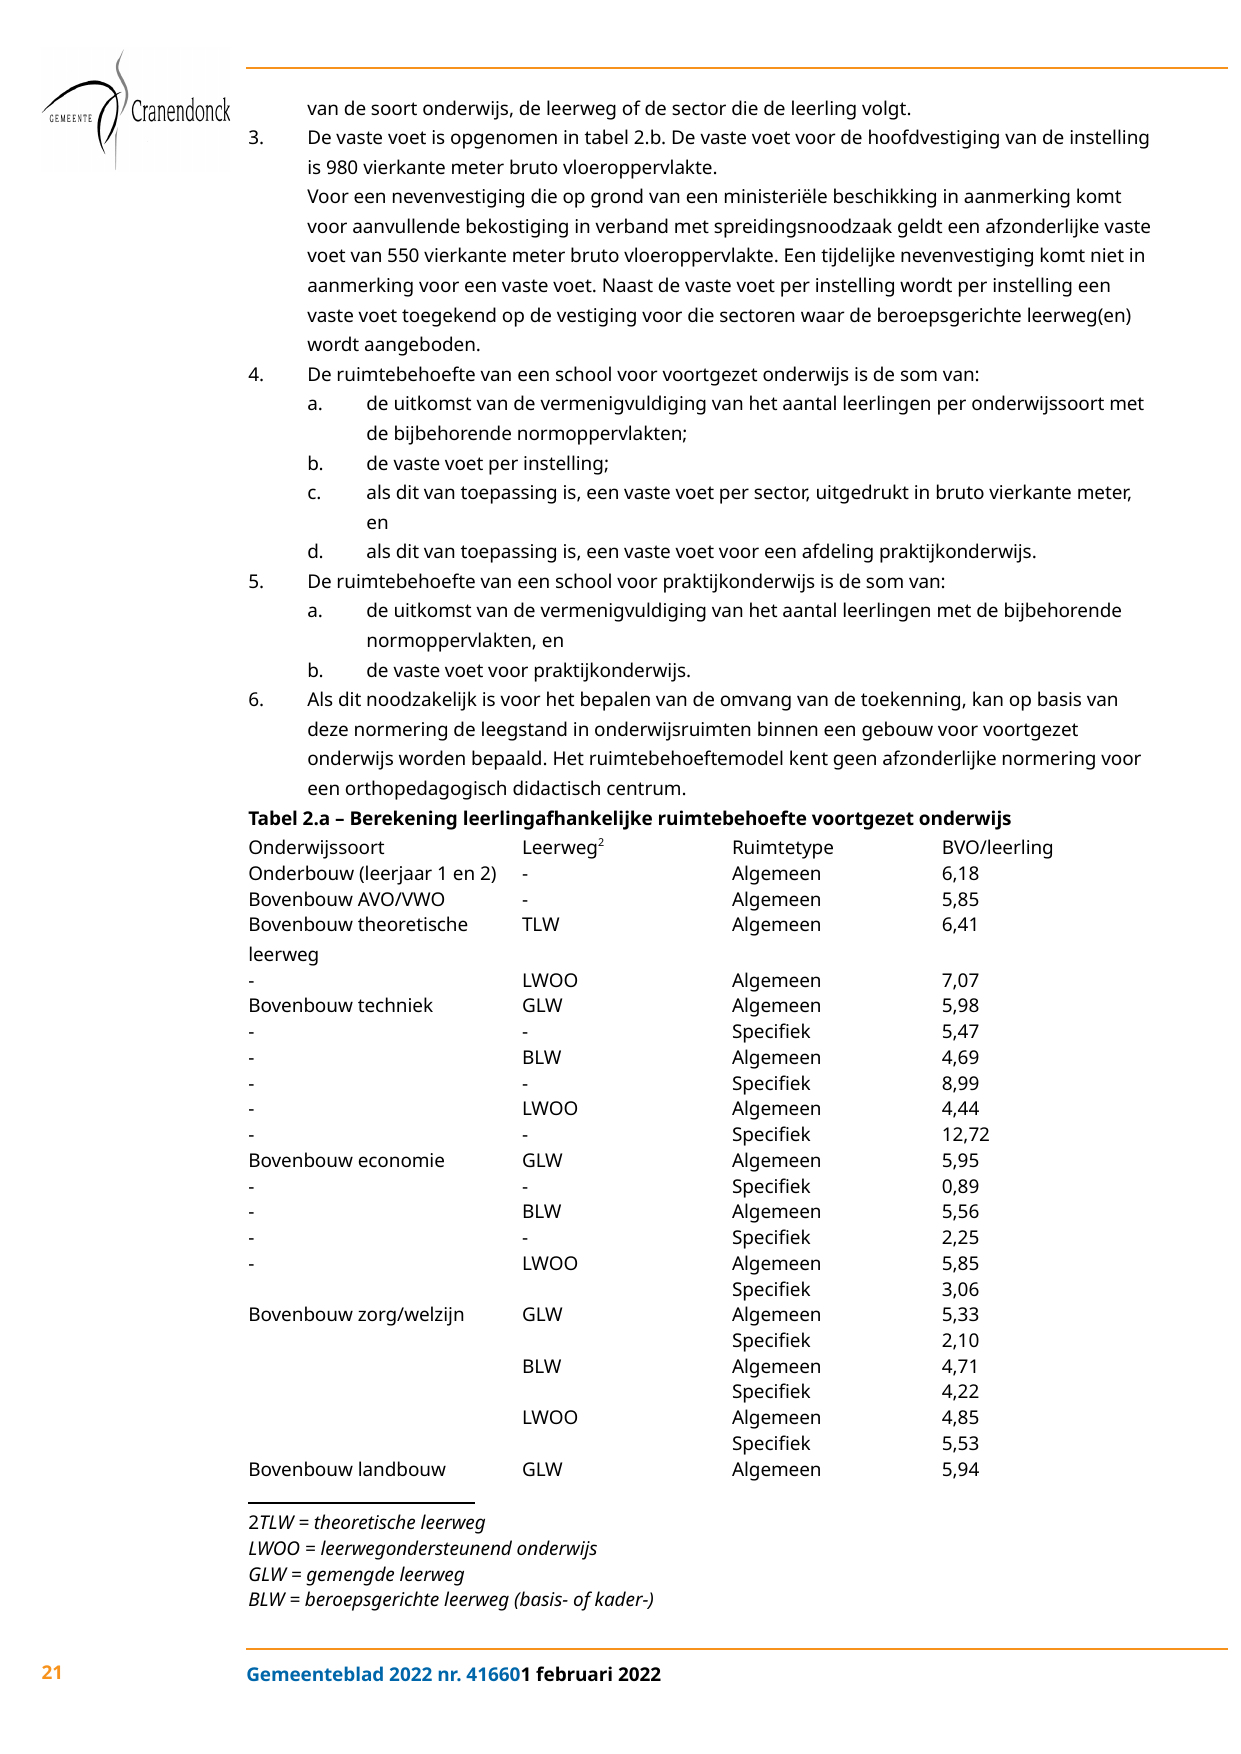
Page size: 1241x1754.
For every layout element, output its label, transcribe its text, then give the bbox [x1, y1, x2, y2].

table_cell BLW [522, 1199, 732, 1224]
table_cell [522, 1379, 732, 1404]
table_cell Specifiek [732, 1019, 942, 1044]
table_cell Onderbouw (leerjaar 1 en 2) [248, 860, 522, 886]
table_cell 4,71 [942, 1353, 1152, 1379]
table_cell - [522, 1070, 732, 1096]
table_cell Algemeen [732, 1404, 942, 1430]
table_cell Algemeen [732, 967, 942, 993]
table_cell - [522, 1224, 732, 1250]
table_cell GLW [522, 1147, 732, 1173]
table_cell Algemeen [732, 1250, 942, 1276]
table_cell GLW [522, 1301, 732, 1327]
table_header Ruimtetype [732, 835, 942, 860]
table_cell Specifiek [732, 1070, 942, 1096]
table_cell Bovenbouw landbouw [248, 1456, 522, 1482]
table_cell Specifiek [732, 1224, 942, 1250]
table_cell Specifiek [732, 1327, 942, 1353]
table_cell Specifiek [732, 1430, 942, 1456]
table_cell LWOO [522, 1404, 732, 1430]
table_cell [248, 1327, 522, 1353]
list de vaste voet voor praktijkonderwijs. [307, 657, 1152, 683]
table_cell - [522, 1173, 732, 1198]
table_cell GLW [522, 993, 732, 1018]
table_cell 6,41 [942, 912, 1152, 967]
table_cell Specifiek [732, 1276, 942, 1301]
table_cell LWOO [522, 967, 732, 993]
table_header Leerweg [522, 835, 732, 860]
table_cell - [522, 1121, 732, 1147]
table_cell 2,10 [942, 1327, 1152, 1353]
table_cell 4,69 [942, 1044, 1152, 1070]
table_cell Specifiek [732, 1173, 942, 1198]
table_cell [248, 1276, 522, 1301]
table_cell 4,22 [942, 1379, 1152, 1404]
table_cell - [248, 1224, 522, 1250]
table_cell - [248, 1044, 522, 1070]
table_cell - [248, 1096, 522, 1121]
table_cell Bovenbouw economie [248, 1147, 522, 1173]
table_cell - [248, 1121, 522, 1147]
table_cell - [248, 1250, 522, 1276]
table_cell 2,25 [942, 1224, 1152, 1250]
list De ruimtebehoefte van een school voor voortgezet onderwijs is de som van: [248, 361, 1152, 387]
table_cell TLW [522, 912, 732, 967]
table_cell [522, 1430, 732, 1456]
table_cell Algemeen [732, 912, 942, 967]
table_cell - [248, 967, 522, 993]
table_cell Bovenbouw techniek [248, 993, 522, 1018]
table_cell 5,33 [942, 1301, 1152, 1327]
list De vaste voet is opgenomen in tabel 2.b. De vaste voet voor de hoofdvestiging van de instelling is 980 vierkante meter bruto vloeroppervlakte. [248, 124, 1152, 180]
table_cell - [248, 1199, 522, 1224]
table_cell - [522, 1019, 732, 1044]
table_cell LWOO [522, 1250, 732, 1276]
table_cell - [248, 1019, 522, 1044]
table_cell Algemeen [732, 1044, 942, 1070]
list de uitkomst van de vermenigvuldiging van het aantal leerlingen per onderwijssoort met de bijbehorende normoppervlakten; [307, 391, 1152, 446]
table_cell Algemeen [732, 1199, 942, 1224]
table_cell 3,06 [942, 1276, 1152, 1301]
table_cell Algemeen [732, 1353, 942, 1379]
table_header BVO/leerling [942, 835, 1152, 860]
table_cell 6,18 [942, 860, 1152, 886]
table_cell [248, 1430, 522, 1456]
table_cell Algemeen [732, 1147, 942, 1173]
table_cell 5,95 [942, 1147, 1152, 1173]
table_cell - [248, 1070, 522, 1096]
table_cell 4,44 [942, 1096, 1152, 1121]
table_cell 5,56 [942, 1199, 1152, 1224]
list van de soort onderwijs, de leerweg of de sector die de leerling volgt. [248, 95, 1152, 121]
table_cell Specifiek [732, 1121, 942, 1147]
table_cell [522, 1327, 732, 1353]
table_cell Algemeen [732, 1456, 942, 1482]
table_cell Specifiek [732, 1379, 942, 1404]
table_cell Algemeen [732, 993, 942, 1018]
text Tabel 2.a – Berekening leerlingafhankelijke ruimtebehoefte voortgezet onderwijs [248, 805, 1152, 831]
table_cell [522, 1276, 732, 1301]
table_cell 7,07 [942, 967, 1152, 993]
table_cell Algemeen [732, 886, 942, 912]
table_cell - [248, 1173, 522, 1198]
list Voor een nevenvestiging die op grond van een ministeriële beschikking in aanmerking komt voor aanvullende bekostiging in verband met spreidingsnoodzaak geldt een afzonderlijke vaste voet van 550 vierkante meter bruto vloeroppervlakte. Een tijdelijke nevenvestiging komt niet in aanmerking voor een vaste voet. Naast de vaste voet per instelling wordt per instelling een vaste voet toegekend op de vestiging voor die sectoren waar de beroepsgerichte leerweg(en) wordt aangeboden. [248, 183, 1152, 357]
table_cell 5,47 [942, 1019, 1152, 1044]
table_header Onderwijssoort [248, 835, 522, 860]
table_cell BLW [522, 1353, 732, 1379]
table_cell 5,98 [942, 993, 1152, 1018]
table_cell 5,85 [942, 1250, 1152, 1276]
table_cell BLW [522, 1044, 732, 1070]
table_cell 5,94 [942, 1456, 1152, 1482]
table_cell 5,53 [942, 1430, 1152, 1456]
table_cell - [522, 886, 732, 912]
table_cell Bovenbouw AVO/VWO [248, 886, 522, 912]
table_cell 4,85 [942, 1404, 1152, 1430]
table_cell 12,72 [942, 1121, 1152, 1147]
table_cell [248, 1353, 522, 1379]
table_cell - [522, 860, 732, 886]
table_cell Bovenbouw theoretische leerweg [248, 912, 522, 967]
list als dit van toepassing is, een vaste voet per sector, uitgedrukt in bruto vierkante meter, en [307, 479, 1152, 535]
table_cell Algemeen [732, 1301, 942, 1327]
list als dit van toepassing is, een vaste voet voor een afdeling praktijkonderwijs. [307, 538, 1152, 564]
list Als dit noodzakelijk is voor het bepalen van de omvang van de toekenning, kan op basis van deze normering de leegstand in onderwijsruimten binnen een gebouw voor voortgezet onderwijs worden bepaald. Het ruimtebehoeftemodel kent geen afzonderlijke normering voor een orthopedagogisch didactisch centrum. [248, 686, 1152, 801]
table_cell 5,85 [942, 886, 1152, 912]
table_cell Bovenbouw zorg/welzijn [248, 1301, 522, 1327]
table_cell [248, 1379, 522, 1404]
list de uitkomst van de vermenigvuldiging van het aantal leerlingen met de bijbehorende normoppervlakten, en [307, 598, 1152, 653]
table_cell [248, 1404, 522, 1430]
table_cell LWOO [522, 1096, 732, 1121]
table_cell Algemeen [732, 860, 942, 886]
list de vaste voet per instelling; [307, 450, 1152, 476]
table_cell 8,99 [942, 1070, 1152, 1096]
table_cell 0,89 [942, 1173, 1152, 1198]
table_cell Algemeen [732, 1096, 942, 1121]
list De ruimtebehoefte van een school voor praktijkonderwijs is de som van: [248, 568, 1152, 594]
picture [41, 47, 231, 172]
table_cell GLW [522, 1456, 732, 1482]
